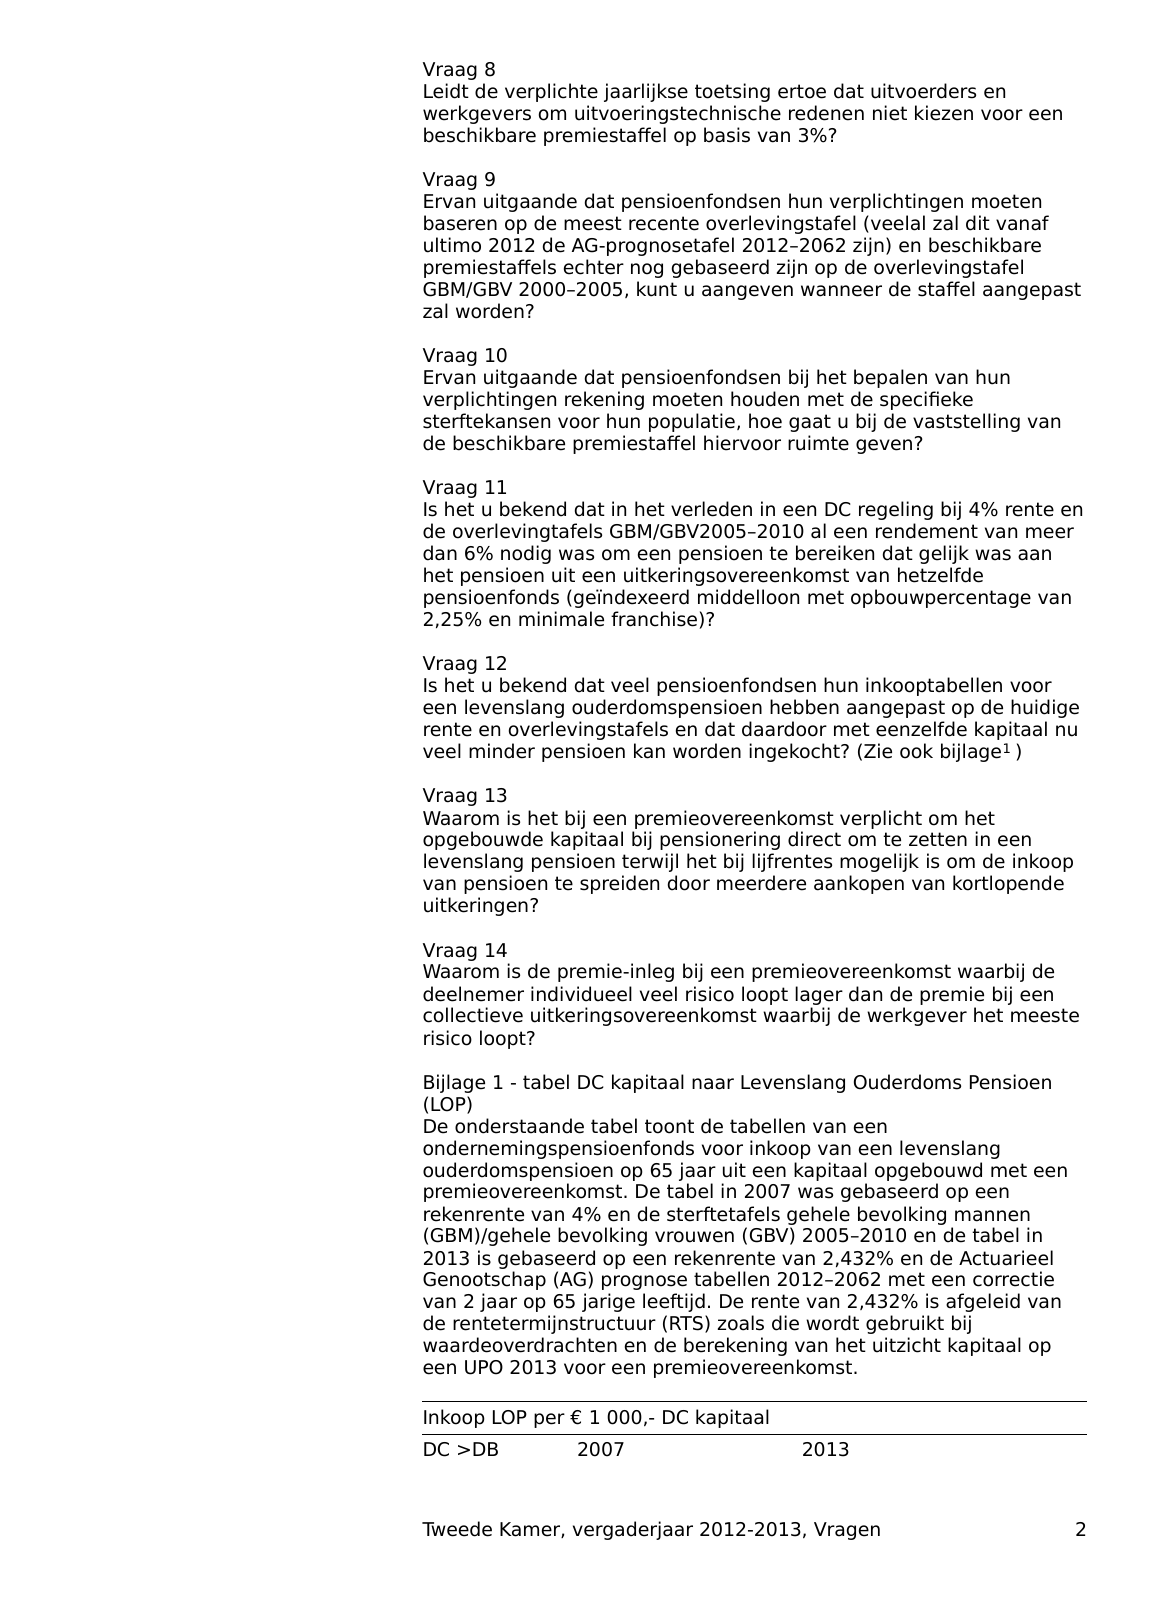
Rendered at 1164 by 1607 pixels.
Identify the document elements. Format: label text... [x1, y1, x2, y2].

table_cell DC >DB [422, 1435, 571, 1461]
text De onderstaande tabel toont de tabellen van een ondernemingspensioenfonds voor inkoop van een levenslang ouderdomspensioen op 65 jaar uit een kapitaal opgebouwd met een premieovereenkomst. De tabel in 2007 was gebaseerd op een rekenrente van 4% en de sterftetafels gehele bevolking mannen (GBM)/gehele bevolking vrouwen (GBV) 2005–2010 en de tabel in 2013 is gebaseerd op een rekenrente van 2,432% en de Actuarieel Genootschap (AG) prognose tabellen 2012–2062 met een correctie van 2 jaar op 65 jarige leeftijd. De rente van 2,432% is afgeleid van de rentetermijnstructuur (RTS) zoals die wordt gebruikt bij waardeoverdrachten en de berekening van het uitzicht kapitaal op een UPO 2013 voor een premieovereenkomst. [422, 1116, 1087, 1379]
text Waarom is het bij een premieovereenkomst verplicht om het opgebouwde kapitaal bij pensionering direct om te zetten in een levenslang pensioen terwijl het bij lijfrentes mogelijk is om de inkoop van pensioen te spreiden door meerdere aankopen van kortlopende uitkeringen? [422, 807, 1087, 917]
text Ervan uitgaande dat pensioenfondsen bij het bepalen van hun verplichtingen rekening moeten houden met de specifieke sterftekansen voor hun populatie, hoe gaat u bij de vaststelling van de beschikbare premiestaffel hiervoor ruimte geven? [422, 367, 1087, 455]
text Is het u bekend dat in het verleden in een DC regeling bij 4% rente en de overlevingtafels GBM/GBV2005–2010 al een rendement van meer dan 6% nodig was om een pensioen te bereiken dat gelijk was aan het pensioen uit een uitkeringsovereenkomst van hetzelfde pensioenfonds (geïndexeerd middelloon met opbouwpercentage van 2,25% en minimale franchise)? [422, 499, 1087, 631]
text Vraag 12 [422, 653, 1087, 675]
text Waarom is de premie-inleg bij een premieovereenkomst waarbij de deelnemer individueel veel risico loopt lager dan de premie bij een collectieve uitkeringsovereenkomst waarbij de werkgever het meeste risico loopt? [422, 961, 1087, 1049]
text Is het u bekend dat veel pensioenfondsen hun inkooptabellen voor een levenslang ouderdomspensioen hebben aangepast op de huidige rente en overlevingstafels en dat daardoor met eenzelfde kapitaal nu veel minder pensioen kan worden ingekocht? (Zie ook bijlage1) [422, 675, 1087, 763]
text Vraag 11 [422, 477, 1087, 499]
table_cell 2013 [796, 1435, 1087, 1461]
text Vraag 8 [422, 59, 1087, 81]
text Bijlage 1 - tabel DC kapitaal naar Levenslang Ouderdoms Pensioen (LOP) [422, 1072, 1087, 1116]
table_cell 2007 [571, 1435, 796, 1461]
text Vraag 14 [422, 939, 1087, 961]
text Leidt de verplichte jaarlijkse toetsing ertoe dat uitvoerders en werkgevers om uitvoeringstechnische redenen niet kiezen voor een beschikbare premiestaffel op basis van 3%? [422, 81, 1087, 147]
text Vraag 10 [422, 345, 1087, 367]
text Ervan uitgaande dat pensioenfondsen hun verplichtingen moeten baseren op de meest recente overlevingstafel (veelal zal dit vanaf ultimo 2012 de AG-prognosetafel 2012–2062 zijn) en beschikbare premiestaffels echter nog gebaseerd zijn op de overlevingstafel GBM/GBV 2000–2005, kunt u aangeven wanneer de staffel aangepast zal worden? [422, 191, 1087, 323]
table_header Inkoop LOP per € 1 000,- DC kapitaal [422, 1402, 1087, 1433]
text Vraag 9 [422, 169, 1087, 191]
text Vraag 13 [422, 785, 1087, 807]
